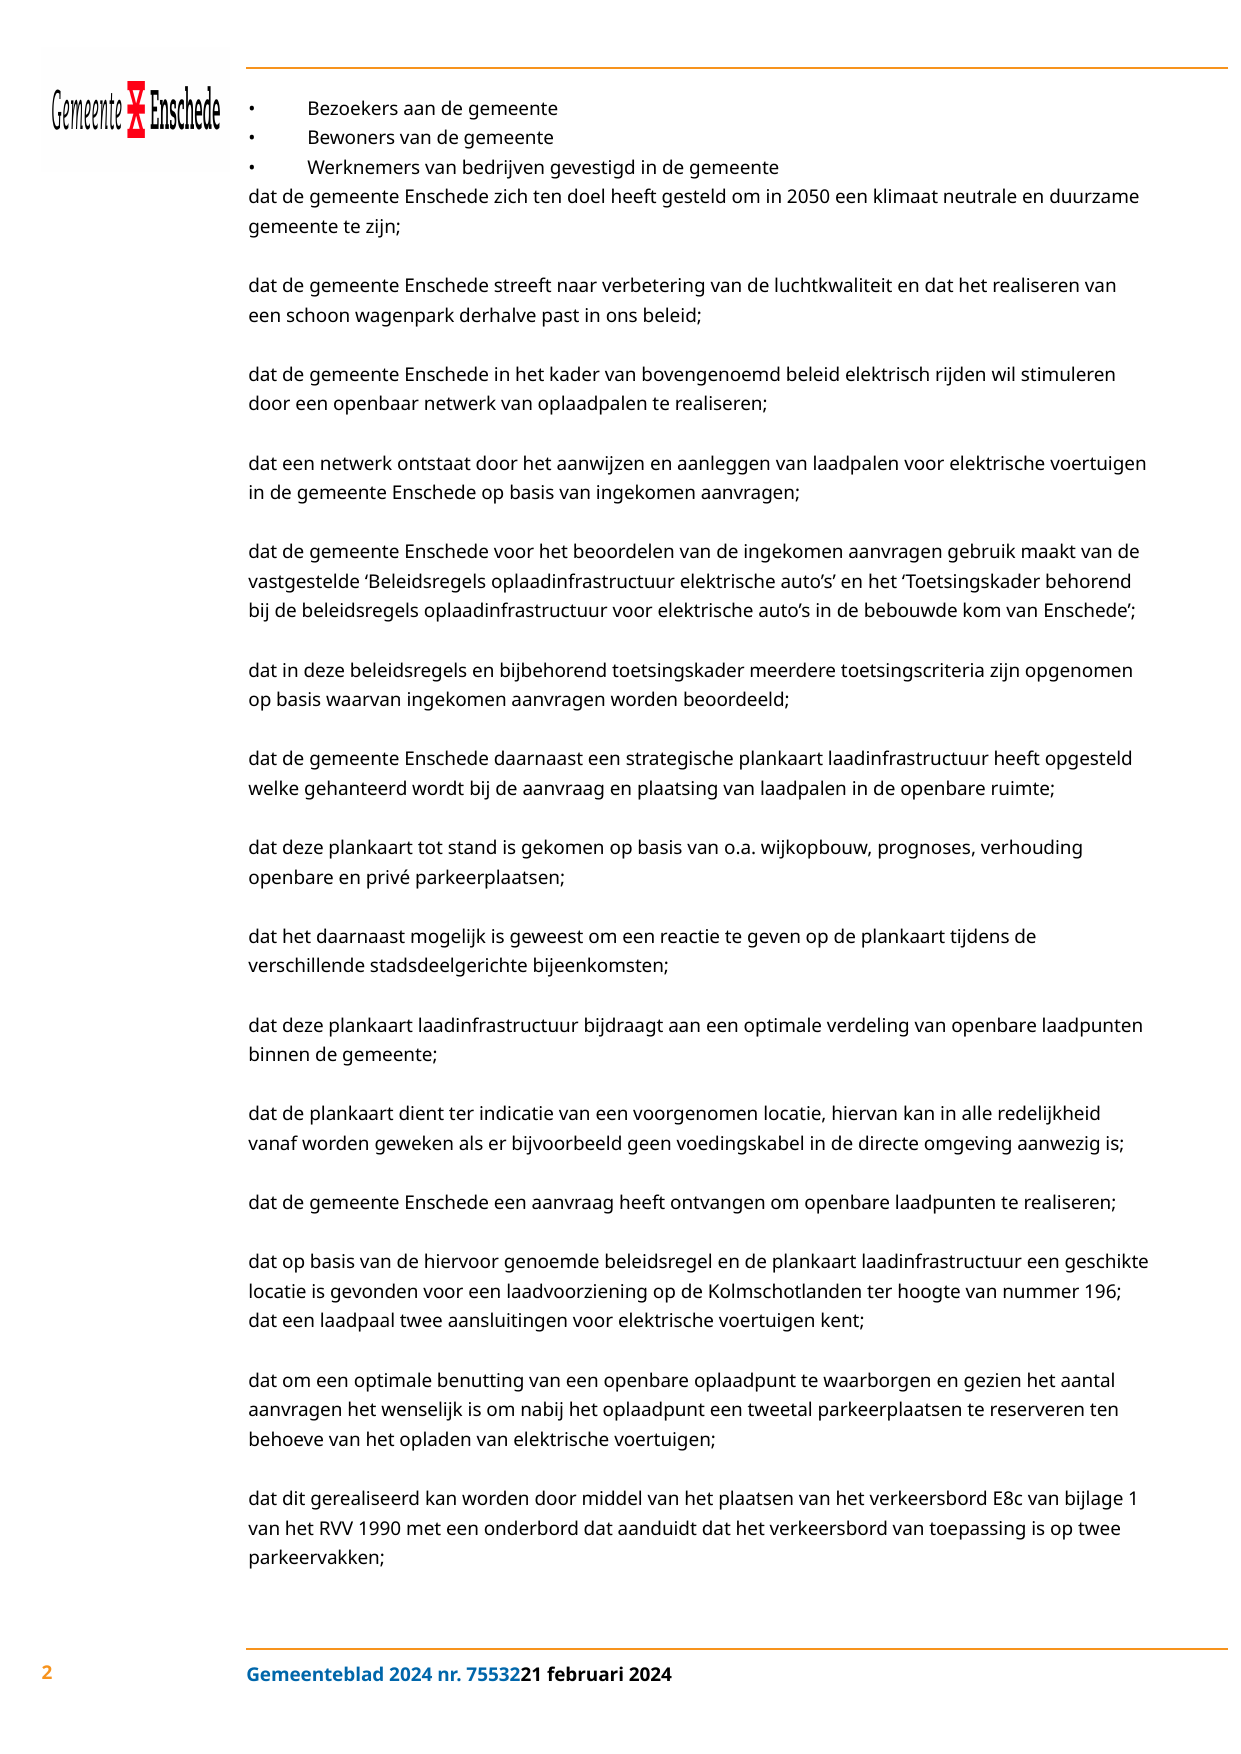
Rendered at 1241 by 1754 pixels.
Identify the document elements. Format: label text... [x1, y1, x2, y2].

text dat de gemeente Enschede zich ten doel heeft gesteld om in 2050 een klimaat neutrale en duurzame gemeente te zijn; [248, 183, 1152, 239]
text dat de gemeente Enschede streeft naar verbetering van de luchtkwaliteit en dat het realiseren van een schoon wagenpark derhalve past in ons beleid; [248, 272, 1152, 328]
text dat dit gerealiseerd kan worden door middel van het plaatsen van het verkeersbord E8c van bijlage 1 van het RVV 1990 met een onderbord dat aanduidt dat het verkeersbord van toepassing is op twee parkeervakken; [248, 1485, 1152, 1570]
text dat een netwerk ontstaat door het aanwijzen en aanleggen van laadpalen voor elektrische voertuigen in de gemeente Enschede op basis van ingekomen aanvragen; [248, 450, 1152, 505]
text dat de plankaart dient ter indicatie van een voorgenomen locatie, hiervan kan in alle redelijkheid vanaf worden geweken als er bijvoorbeeld geen voedingskabel in de directe omgeving aanwezig is; [248, 1101, 1152, 1156]
text dat de gemeente Enschede voor het beoordelen van de ingekomen aanvragen gebruik maakt van de vastgestelde ‘Beleidsregels oplaadinfrastructuur elektrische auto’s’ en het ‘Toetsingskader behorend bij de beleidsregels oplaadinfrastructuur voor elektrische auto’s in de bebouwde kom van Enschede’; [248, 538, 1152, 623]
text dat een laadpaal twee aansluitingen voor elektrische voertuigen kent; [248, 1308, 1152, 1333]
text dat op basis van de hiervoor genoemde beleidsregel en de plankaart laadinfrastructuur een geschikte locatie is gevonden voor een laadvoorziening op de Kolmschotlanden ter hoogte van nummer 196; [248, 1248, 1152, 1304]
text dat om een optimale benutting van een openbare oplaadpunt te waarborgen en gezien het aantal aanvragen het wenselijk is om nabij het oplaadpunt een tweetal parkeerplaatsen te reserveren ten behoeve van het opladen van elektrische voertuigen; [248, 1367, 1152, 1452]
text dat het daarnaast mogelijk is geweest om een reactie te geven op de plankaart tijdens de verschillende stadsdeelgerichte bijeenkomsten; [248, 923, 1152, 978]
text dat de gemeente Enschede daarnaast een strategische plankaart laadinfrastructuur heeft opgesteld welke gehanteerd wordt bij de aanvraag en plaatsing van laadpalen in de openbare ruimte; [248, 746, 1152, 801]
text dat de gemeente Enschede een aanvraag heeft ontvangen om openbare laadpunten te realiseren; [248, 1189, 1152, 1215]
list Bewoners van de gemeente [248, 124, 1152, 150]
text dat deze plankaart laadinfrastructuur bijdraagt aan een optimale verdeling van openbare laadpunten binnen de gemeente; [248, 1012, 1152, 1067]
text dat in deze beleidsregels en bijbehorend toetsingskader meerdere toetsingscriteria zijn opgenomen op basis waarvan ingekomen aanvragen worden beoordeeld; [248, 657, 1152, 712]
text dat de gemeente Enschede in het kader van bovengenoemd beleid elektrisch rijden wil stimuleren door een openbaar netwerk van oplaadpalen te realiseren; [248, 361, 1152, 416]
list Werknemers van bedrijven gevestigd in de gemeente [248, 154, 1152, 180]
text dat deze plankaart tot stand is gekomen op basis van o.a. wijkopbouw, prognoses, verhouding openbare en privé parkeerplaatsen; [248, 834, 1152, 890]
picture [41, 47, 231, 172]
list Bezoekers aan de gemeente [248, 95, 1152, 121]
